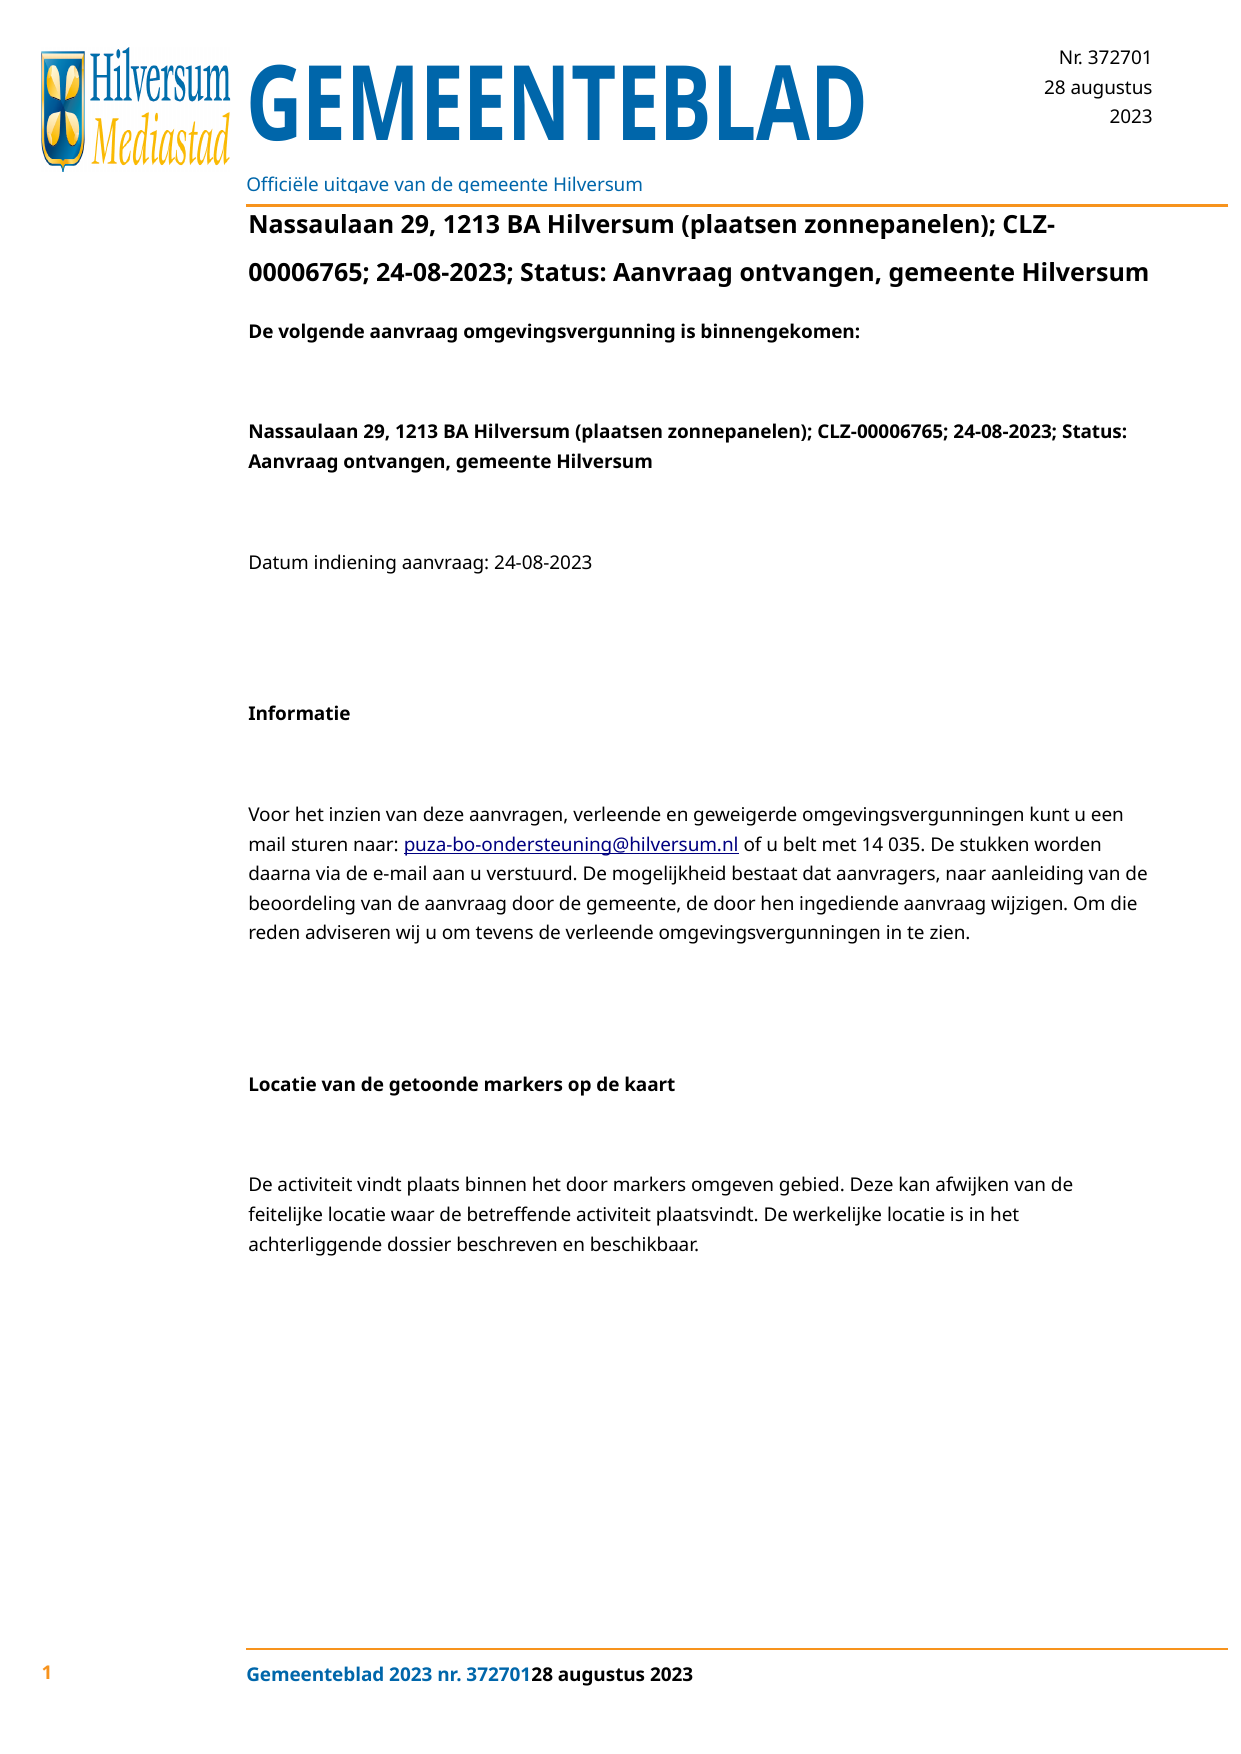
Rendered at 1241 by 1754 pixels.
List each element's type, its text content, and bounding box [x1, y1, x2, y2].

text Nassaulaan 29, 1213 BA Hilversum (plaatsen zonnepanelen); CLZ-00006765; 24-08-2023; Status: Aanvraag ontvangen, gemeente Hilversum [248, 207, 1152, 288]
text Locatie van de getoonde markers op de kaart [248, 1071, 1152, 1097]
text Voor het inzien van deze aanvragen, verleende en geweigerde omgevingsvergunningen kunt u een mail sturen naar: puza-bo-ondersteuning@hilversum.nl of u belt met 14 035. De stukken worden daarna via de e-mail aan u verstuurd. De mogelijkheid bestaat dat aanvragers, naar aanleiding van de beoordeling van de aanvraag door de gemeente, de door hen ingediende aanvraag wijzigen. Om die reden adviseren wij u om tevens de verleende omgevingsvergunningen in te zien. [248, 801, 1152, 945]
text Informatie [248, 700, 1152, 726]
text Nassaulaan 29, 1213 BA Hilversum (plaatsen zonnepanelen); CLZ-00006765; 24-08-2023; Status: Aanvraag ontvangen, gemeente Hilversum [248, 419, 1152, 474]
text De activiteit vindt plaats binnen het door markers omgeven gebied. Deze kan afwijken van de feitelijke locatie waar de betreffende activiteit plaatsvindt. De werkelijke locatie is in het achterliggende dossier beschreven en beschikbaar. [248, 1172, 1152, 1257]
picture [41, 47, 231, 172]
text Datum indiening aanvraag: 24-08-2023 [248, 549, 1152, 575]
text De volgende aanvraag omgevingsvergunning is binnengekomen: [248, 318, 1152, 344]
